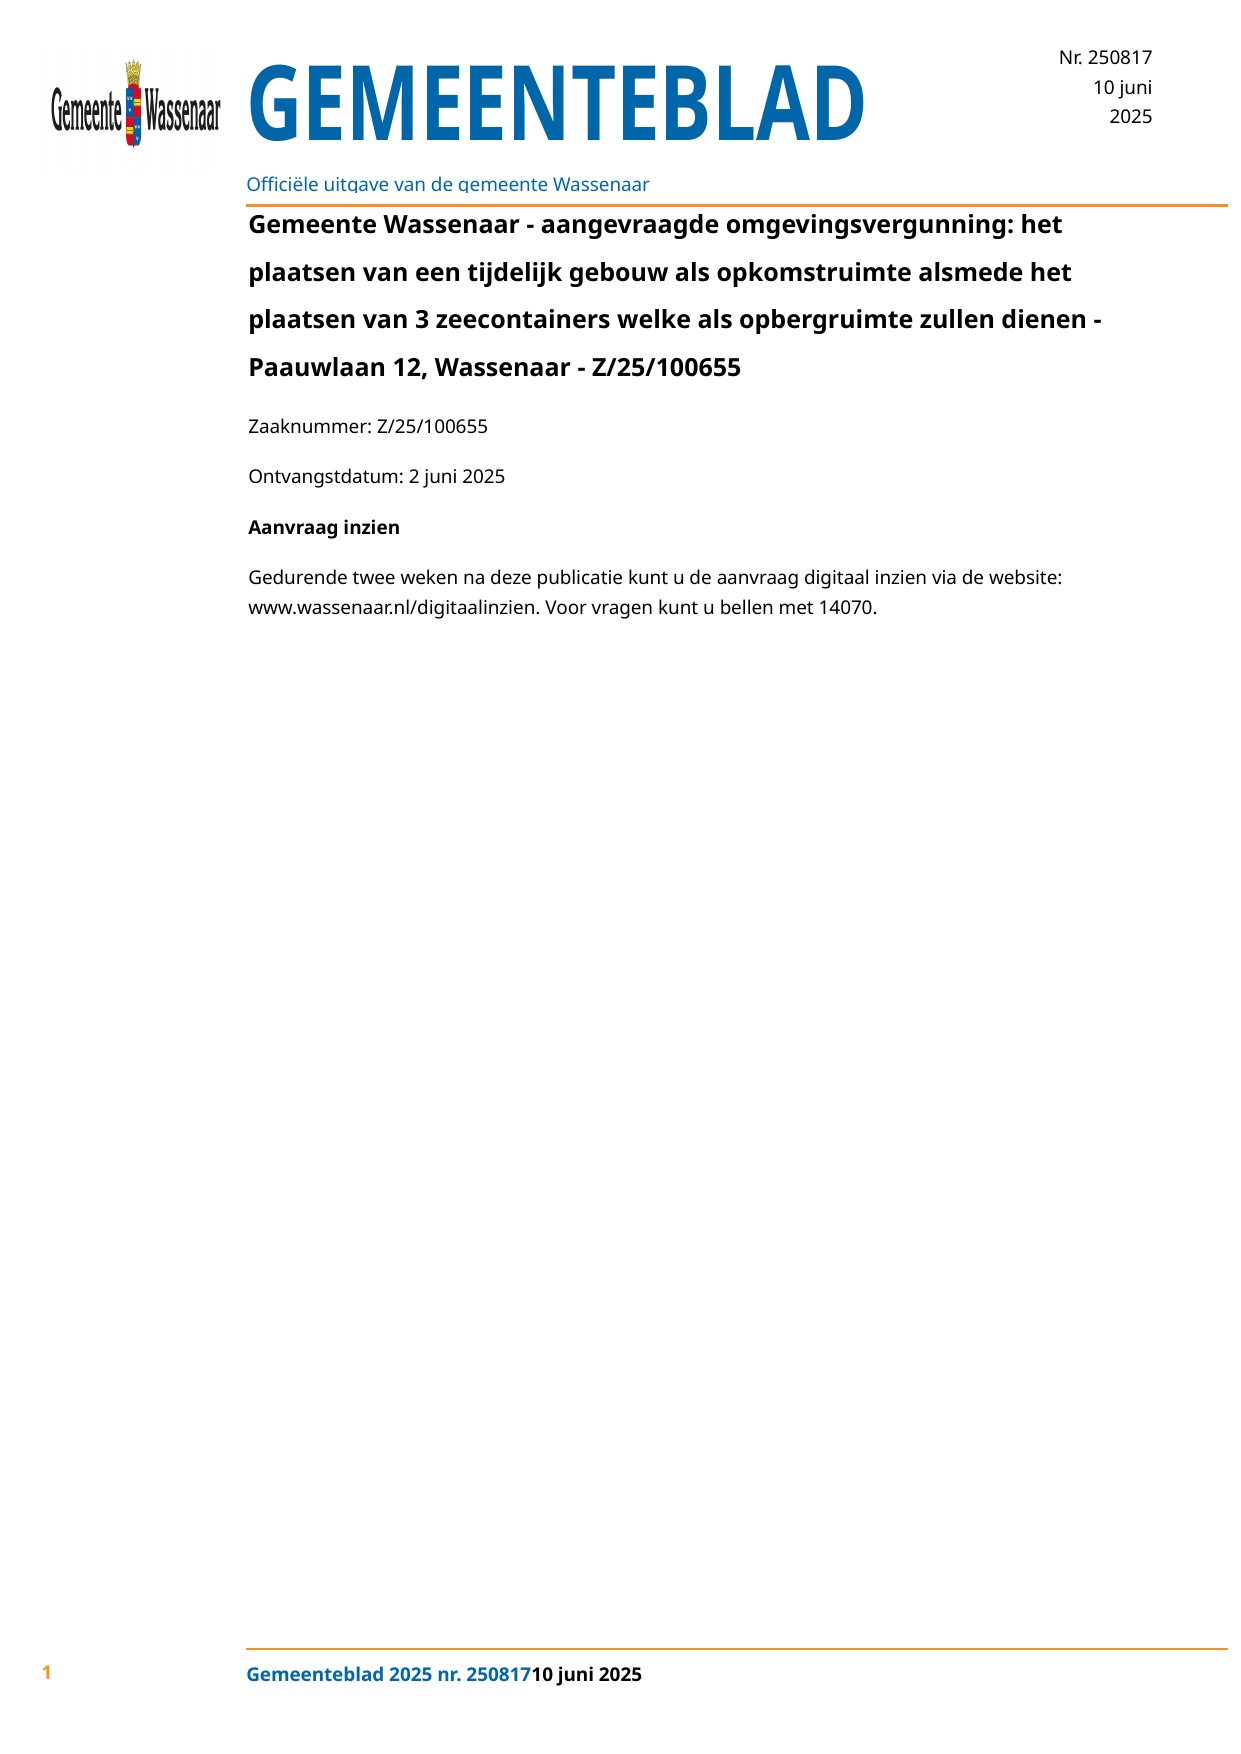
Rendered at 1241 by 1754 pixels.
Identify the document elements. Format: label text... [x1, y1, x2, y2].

picture [41, 47, 231, 172]
text Aanvraag inzien [248, 514, 1152, 540]
text Gemeente Wassenaar - aangevraagde omgevingsvergunning: het plaatsen van een tijdelijk gebouw als opkomstruimte alsmede het plaatsen van 3 zeecontainers welke als opbergruimte zullen dienen - Paauwlaan 12, Wassenaar - Z/25/100655 [248, 207, 1152, 384]
text Gedurende twee weken na deze publicatie kunt u de aanvraag digitaal inzien via de website: www.wassenaar.nl/digitaalinzien. Voor vragen kunt u bellen met 14070. [248, 564, 1152, 620]
text Zaaknummer: Z/25/100655 [248, 413, 1152, 439]
text Ontvangstdatum: 2 juni 2025 [248, 463, 1152, 489]
